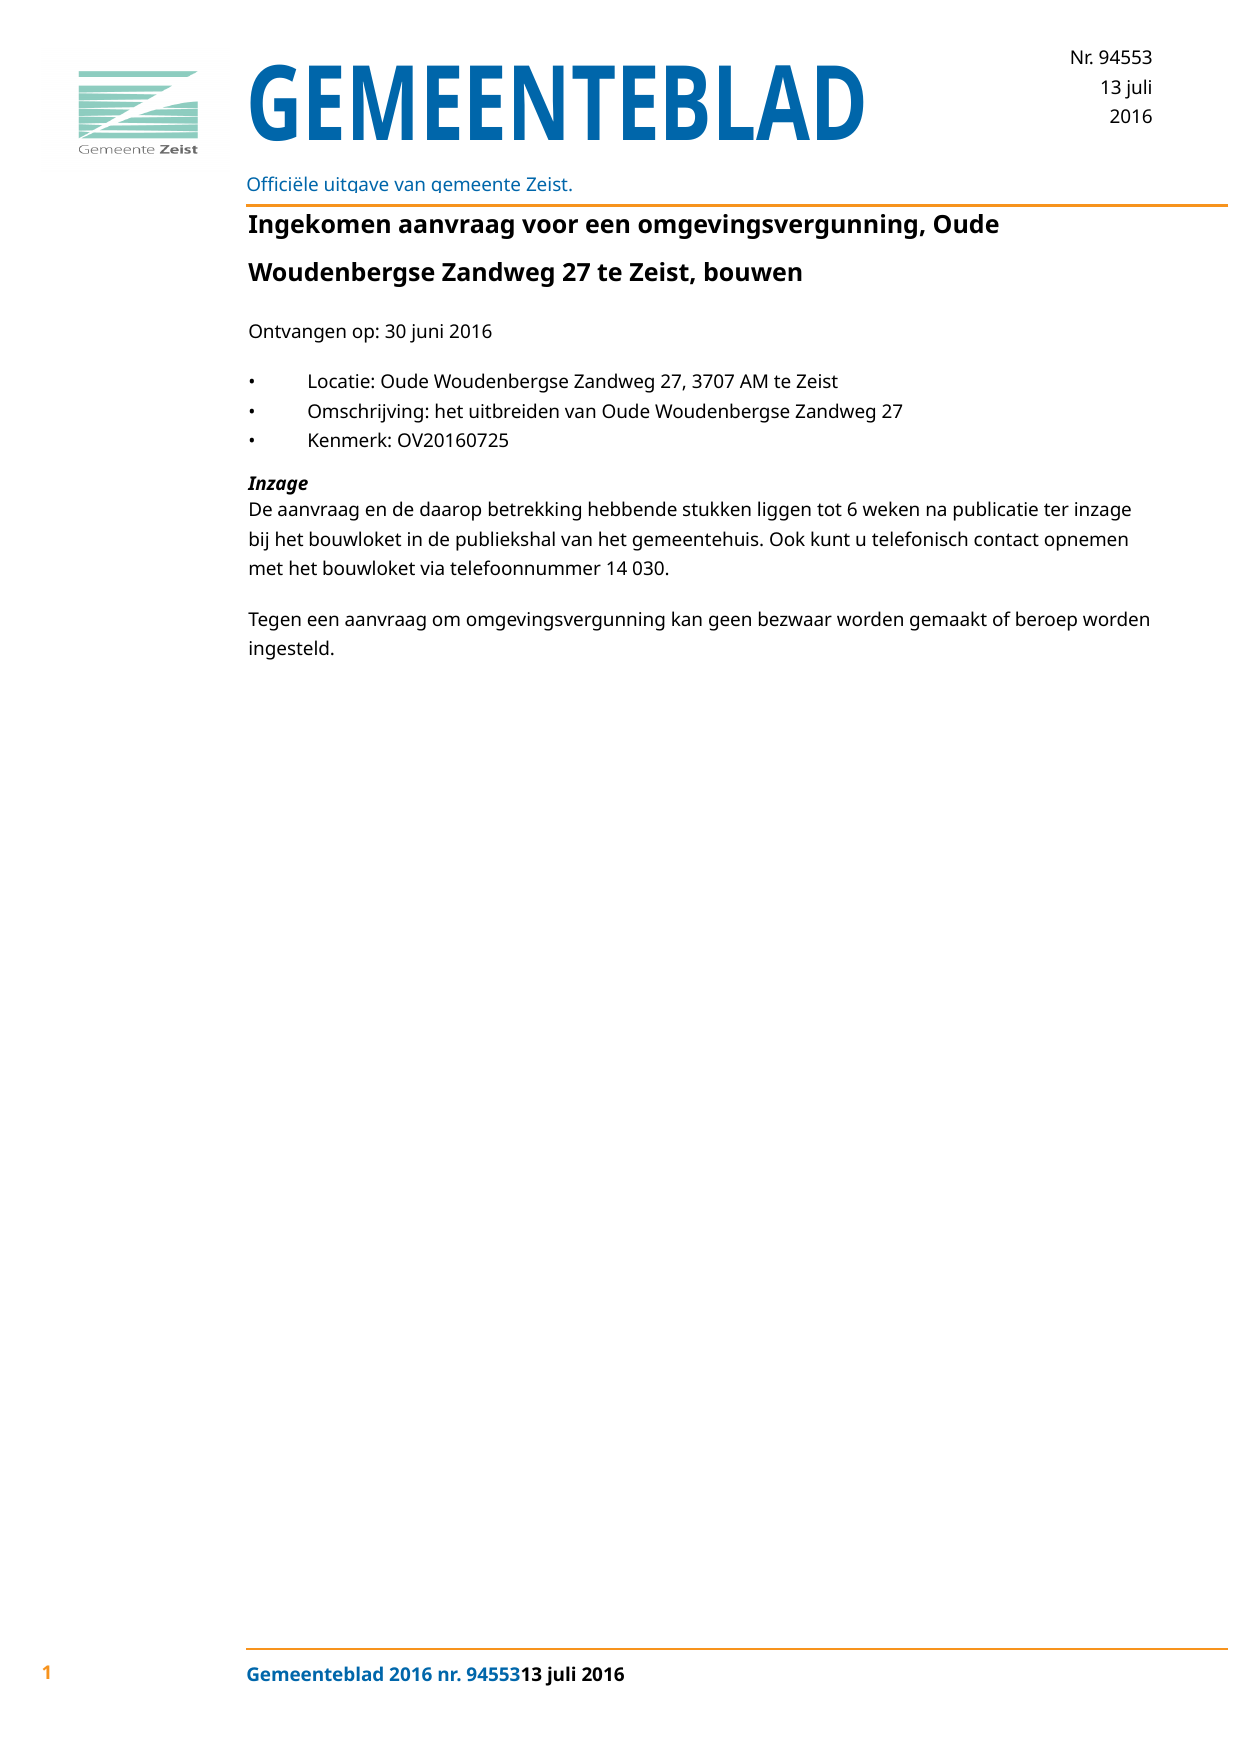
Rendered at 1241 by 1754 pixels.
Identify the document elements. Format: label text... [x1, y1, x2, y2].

text Ingekomen aanvraag voor een omgevingsvergunning, Oude Woudenbergse Zandweg 27 te Zeist, bouwen [248, 207, 1152, 288]
list Locatie: Oude Woudenbergse Zandweg 27, 3707 AM te Zeist [248, 368, 1152, 394]
text De aanvraag en de daarop betrekking hebbende stukken liggen tot 6 weken na publicatie ter inzage bij het bouwloket in de publiekshal van het gemeentehuis. Ook kunt u telefonisch contact opnemen met het bouwloket via telefoonnummer 14 030. [248, 496, 1152, 581]
text Ontvangen op: 30 juni 2016 [248, 318, 1152, 344]
picture [41, 47, 231, 172]
text Tegen een aanvraag om omgevingsvergunning kan geen bezwaar worden gemaakt of beroep worden ingesteld. [248, 606, 1152, 661]
list Kenmerk: OV20160725 [248, 427, 1152, 453]
text Inzage [248, 471, 1152, 496]
list Omschrijving: het uitbreiden van Oude Woudenbergse Zandweg 27 [248, 398, 1152, 424]
